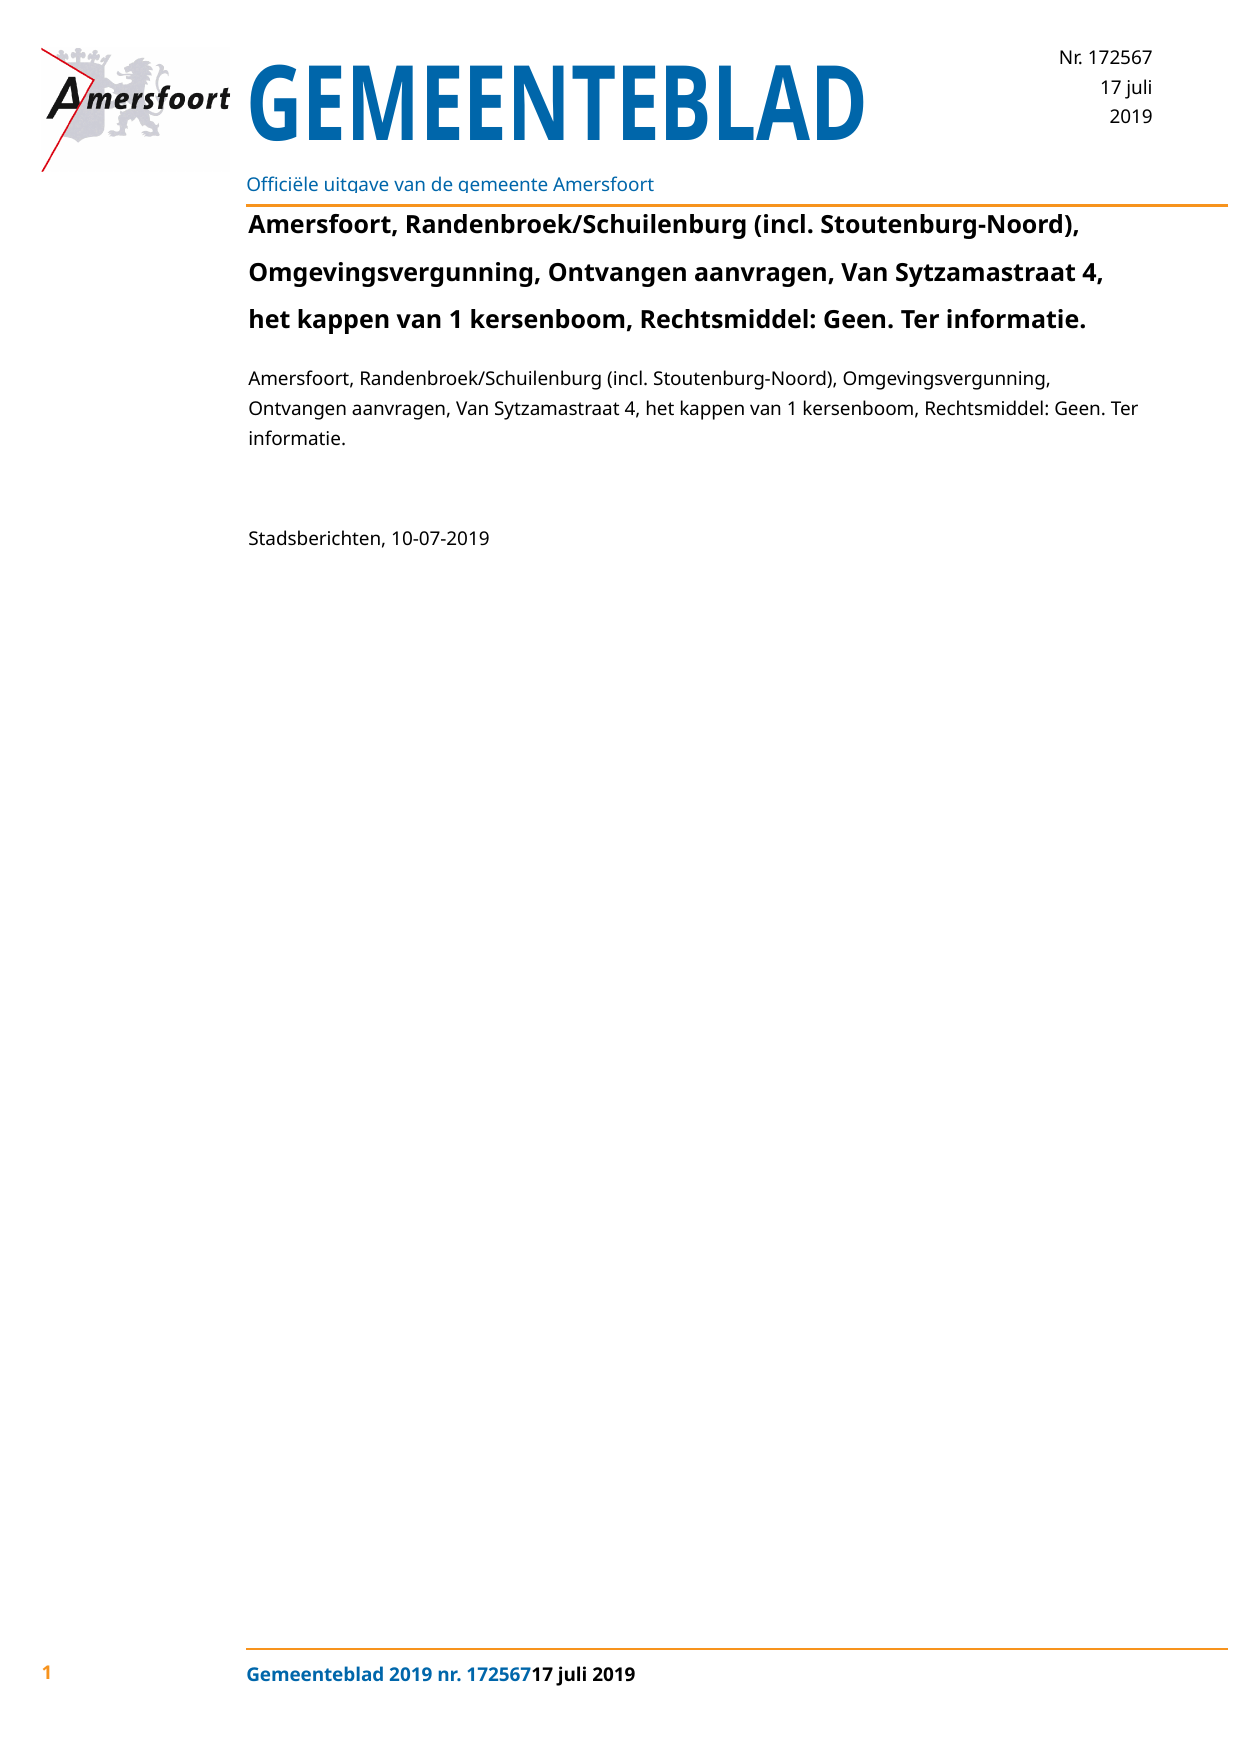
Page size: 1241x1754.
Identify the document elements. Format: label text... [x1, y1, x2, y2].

picture [41, 47, 231, 172]
text Stadsberichten, 10-07-2019 [248, 526, 1152, 551]
text Amersfoort, Randenbroek/Schuilenburg (incl. Stoutenburg-Noord), Omgevingsvergunning, Ontvangen aanvragen, Van Sytzamastraat 4, het kappen van 1 kersenboom, Rechtsmiddel: Geen. Ter informatie. [248, 366, 1152, 450]
text Amersfoort, Randenbroek/Schuilenburg (incl. Stoutenburg-Noord), Omgevingsvergunning, Ontvangen aanvragen, Van Sytzamastraat 4, het kappen van 1 kersenboom, Rechtsmiddel: Geen. Ter informatie. [248, 207, 1152, 336]
